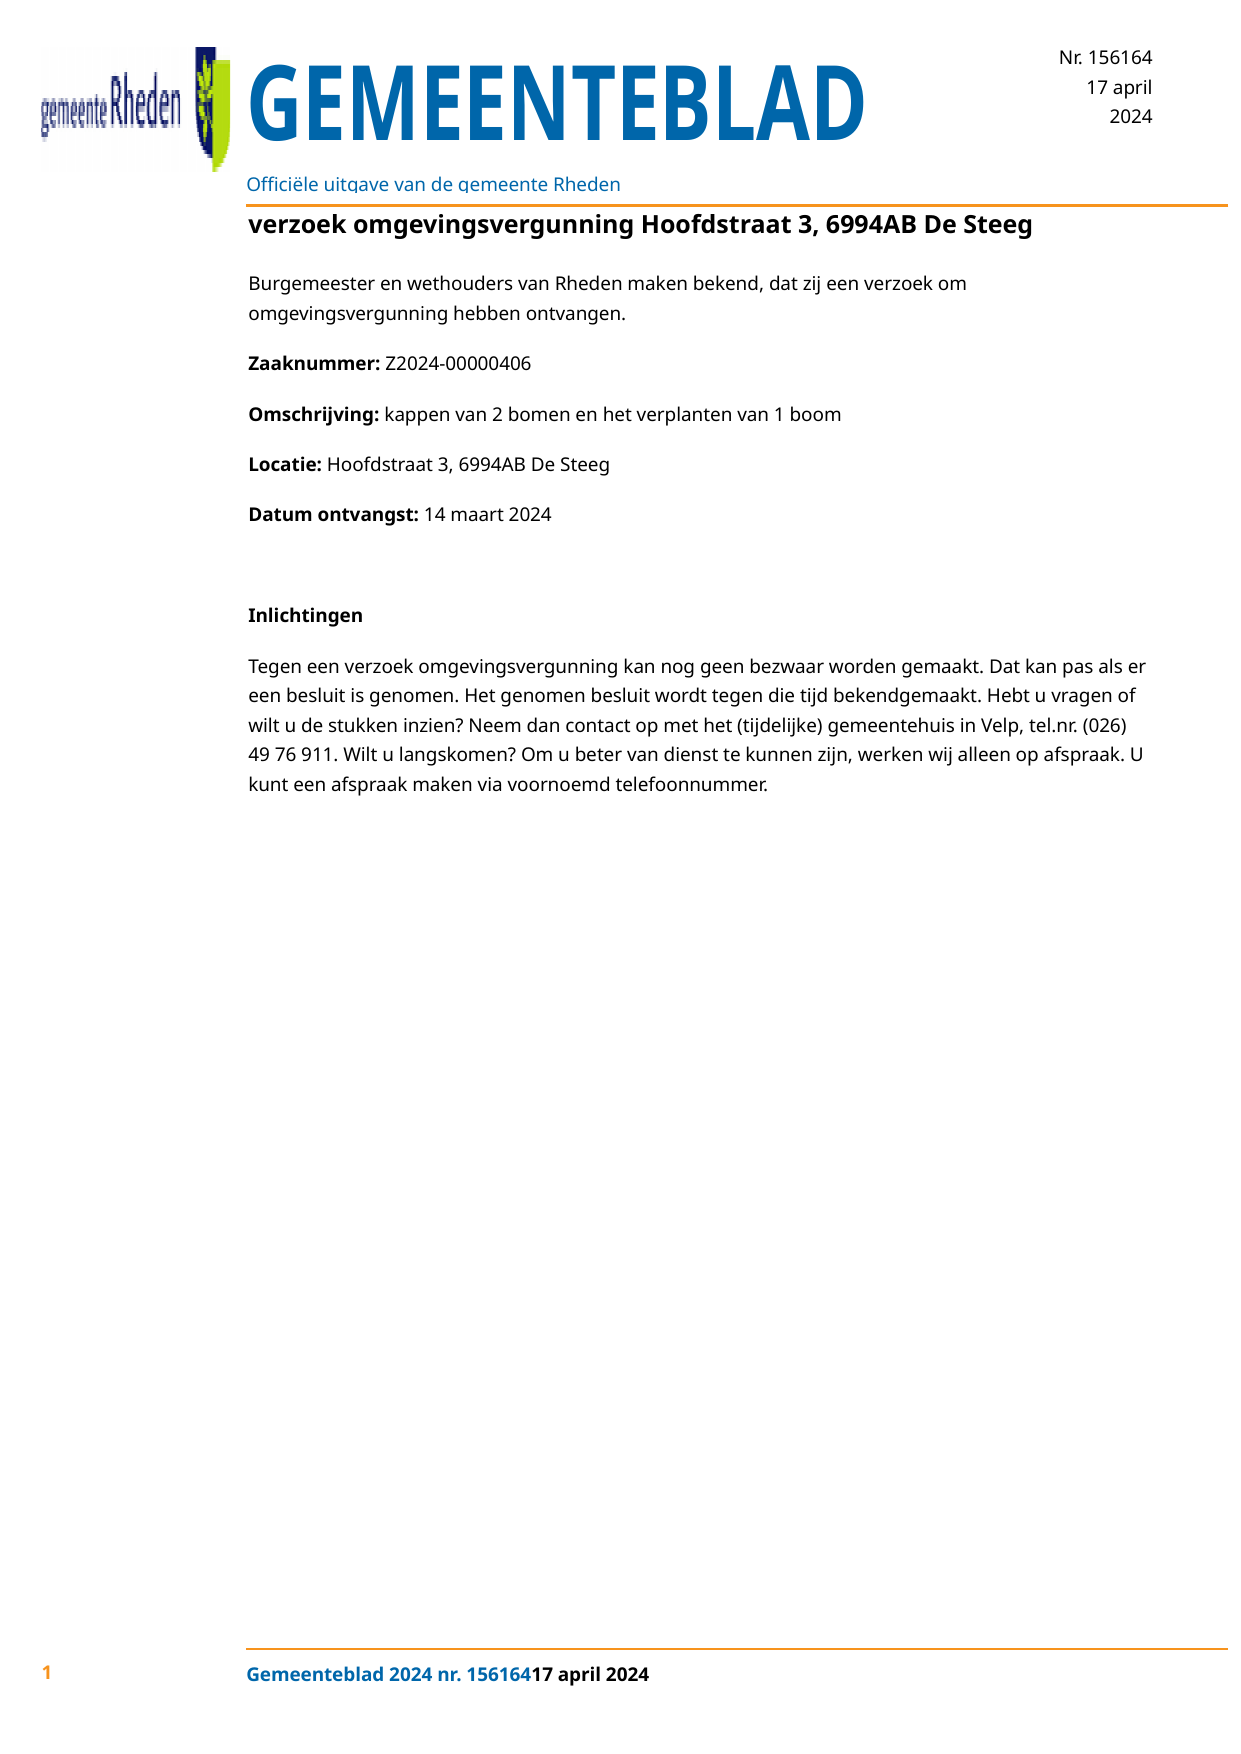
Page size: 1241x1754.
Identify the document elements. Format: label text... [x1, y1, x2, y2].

text Locatie: Hoofdstraat 3, 6994AB De Steeg [248, 451, 1152, 477]
text Omschrijving: kappen van 2 bomen en het verplanten van 1 boom [248, 401, 1152, 426]
text Burgemeester en wethouders van Rheden maken bekend, dat zij een verzoek om omgevingsvergunning hebben ontvangen. [248, 270, 1152, 326]
text verzoek omgevingsvergunning Hoofdstraat 3, 6994AB De Steeg [248, 207, 1152, 241]
text Tegen een verzoek omgevingsvergunning kan nog geen bezwaar worden gemaakt. Dat kan pas als er een besluit is genomen. Het genomen besluit wordt tegen die tijd bekendgemaakt. Hebt u vragen of wilt u de stukken inzien? Neem dan contact op met het (tijdelijke) gemeentehuis in Velp, tel.nr. (026) 49 76 911. Wilt u langskomen? Om u beter van dienst te kunnen zijn, werken wij alleen op afspraak. U kunt een afspraak maken via voornoemd telefoonnummer. [248, 653, 1152, 797]
picture [41, 47, 231, 172]
text Datum ontvangst: 14 maart 2024 [248, 502, 1152, 527]
text Inlichtingen [248, 602, 1152, 628]
text Zaaknummer: Z2024-00000406 [248, 350, 1152, 376]
